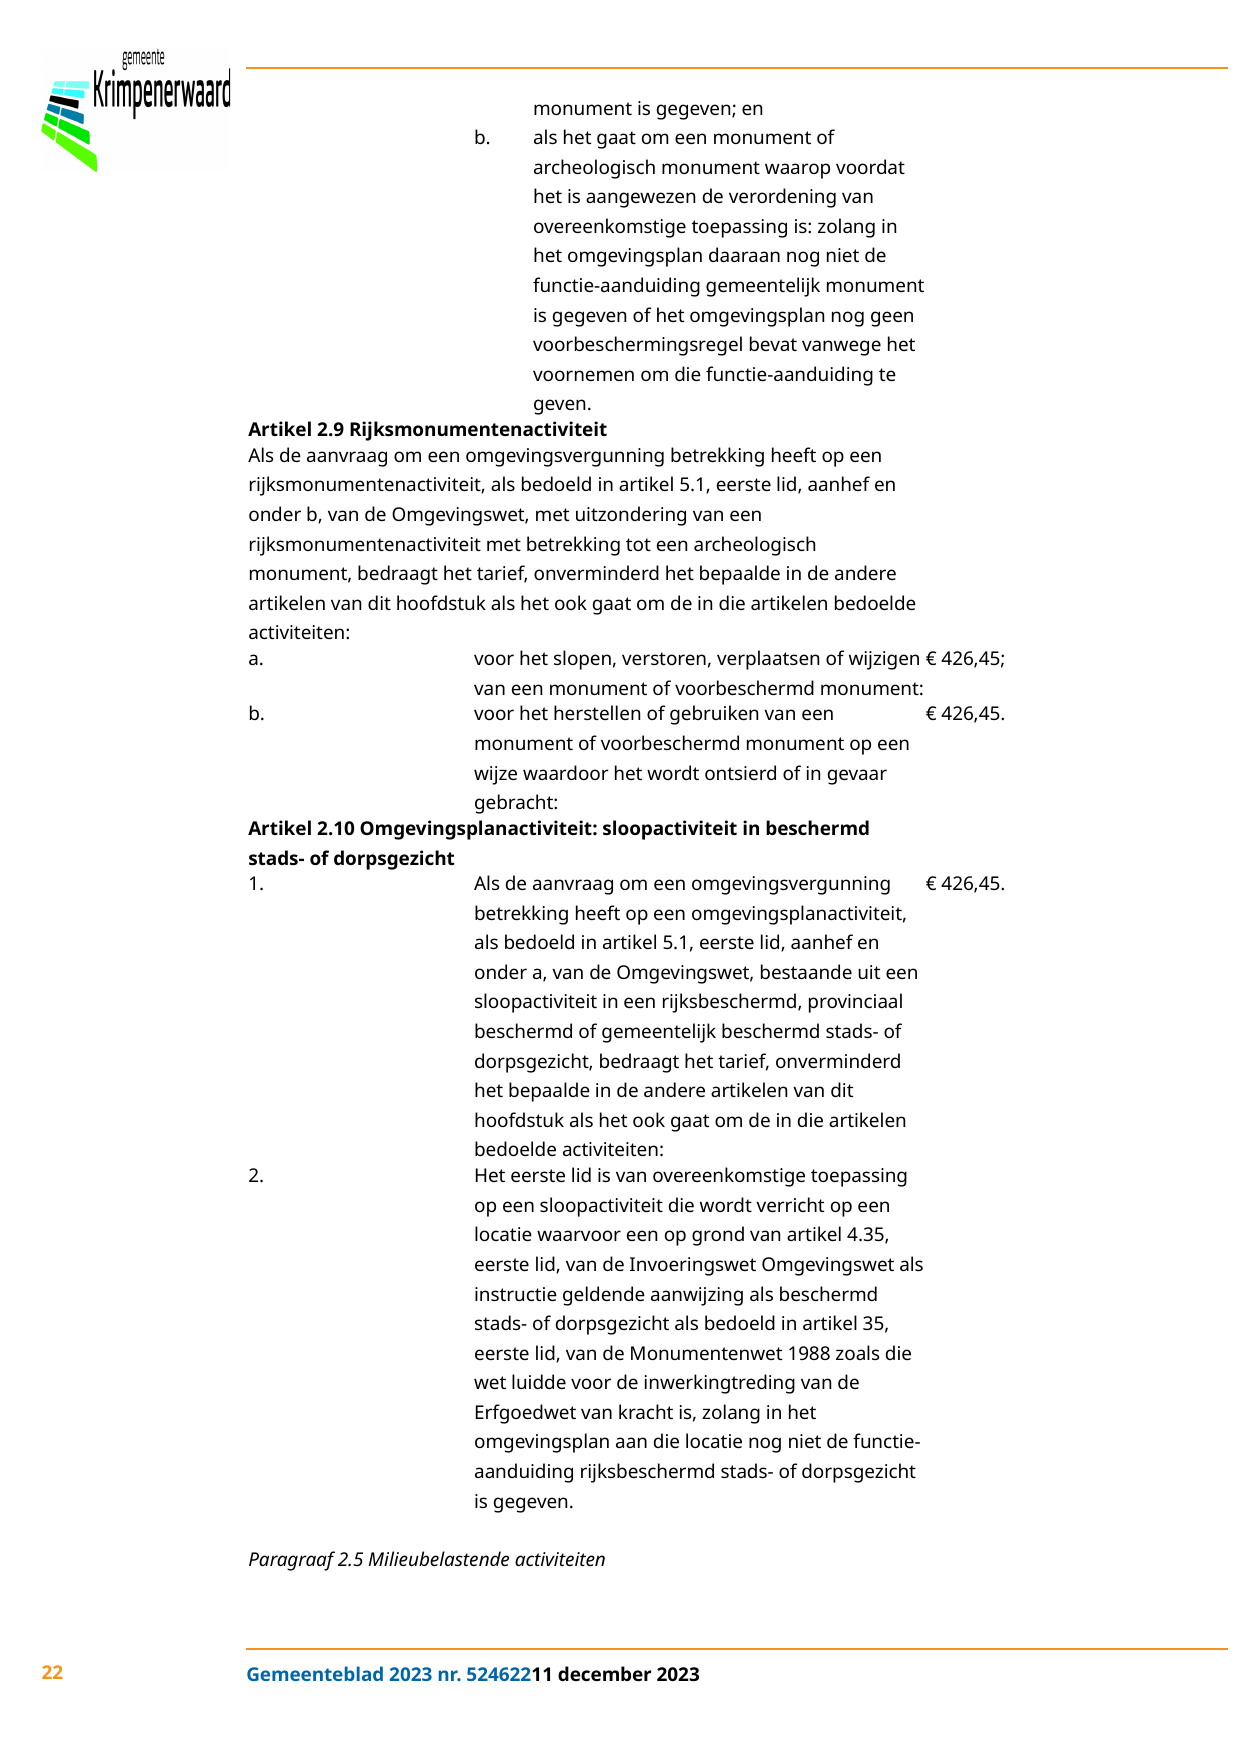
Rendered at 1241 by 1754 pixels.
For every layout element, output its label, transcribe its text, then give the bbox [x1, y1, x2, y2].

table_cell Als de aanvraag om een omgevingsvergunning betrekking heeft op een omgevingsplanactiviteit, als bedoeld in artikel 5.1, eerste lid, aanhef en onder a, van de Omgevingswet, bestaande uit een sloopactiviteit in een rijksbeschermd, provinciaal beschermd of gemeentelijk beschermd stads- of dorpsgezicht, bedraagt het tarief, onverminderd het bepaalde in de andere artikelen van dit hoofdstuk als het ook gaat om de in die artikelen bedoelde activiteiten: [474, 870, 926, 1162]
table_cell Als de aanvraag om een omgevingsvergunning betrekking heeft op een rijksmonumentenactiviteit, als bedoeld in artikel 5.1, eerste lid, aanhef en onder b, van de Omgevingswet, met uitzondering van een rijksmonumentenactiviteit met betrekking tot een archeologisch monument, bedraagt het tarief, onverminderd het bepaalde in de andere artikelen van dit hoofdstuk als het ook gaat om de in die artikelen bedoelde activiteiten: [248, 442, 926, 645]
table_cell Het eerste lid is van overeenkomstige toepassing op een sloopactiviteit die wordt verricht op een locatie waarvoor een op grond van artikel 4.35, eerste lid, van de Invoeringswet Omgevingswet als instructie geldende aanwijzing als beschermd stads- of dorpsgezicht als bedoeld in artikel 35, eerste lid, van de Monumentenwet 1988 zoals die wet luidde voor de inwerkingtreding van de Erfgoedwet van kracht is, zolang in het omgevingsplan aan die locatie nog niet de functie-aanduiding rijksbeschermd stads- of dorpsgezicht is gegeven. [474, 1163, 926, 1513]
table_cell Artikel 2.9 Rijksmonumentenactiviteit [248, 416, 926, 442]
table_cell [926, 1163, 1152, 1513]
table_cell [926, 416, 1152, 442]
table_cell voor het slopen, verstoren, verplaatsen of wijzigen van een monument of voorbeschermd monument: [474, 645, 926, 701]
table_cell 2. [248, 1163, 474, 1513]
table_cell € 426,45. [926, 870, 1152, 1162]
table_cell [926, 95, 1152, 416]
table_cell voor het herstellen of gebruiken van een monument of voorbeschermd monument op een wijze waardoor het wordt ontsierd of in gevaar gebracht: [474, 701, 926, 815]
picture [41, 47, 231, 172]
table_cell 1. [248, 870, 474, 1162]
table_cell [248, 95, 474, 416]
text Paragraaf 2.5 Milieubelastende activiteiten [248, 1546, 1152, 1572]
table_cell [926, 442, 1152, 645]
table_cell b. [248, 701, 474, 815]
table_cell € 426,45; [926, 645, 1152, 701]
table_cell € 426,45. [926, 701, 1152, 815]
table_cell a. [248, 645, 474, 701]
table_cell [926, 815, 1152, 870]
table_cell monument is gegeven; en als het gaat om een monument of archeologisch monument waarop voordat het is aangewezen de verordening van overeenkomstige toepassing is: zolang in het omgevingsplan daaraan nog niet de functie-aanduiding gemeentelijk monument is gegeven of het omgevingsplan nog geen voorbeschermingsregel bevat vanwege het voornemen om die functie-aanduiding te geven. [474, 95, 926, 416]
table_cell Artikel 2.10 Omgevingsplanactiviteit: sloopactiviteit in beschermd stads- of dorpsgezicht [248, 815, 926, 870]
